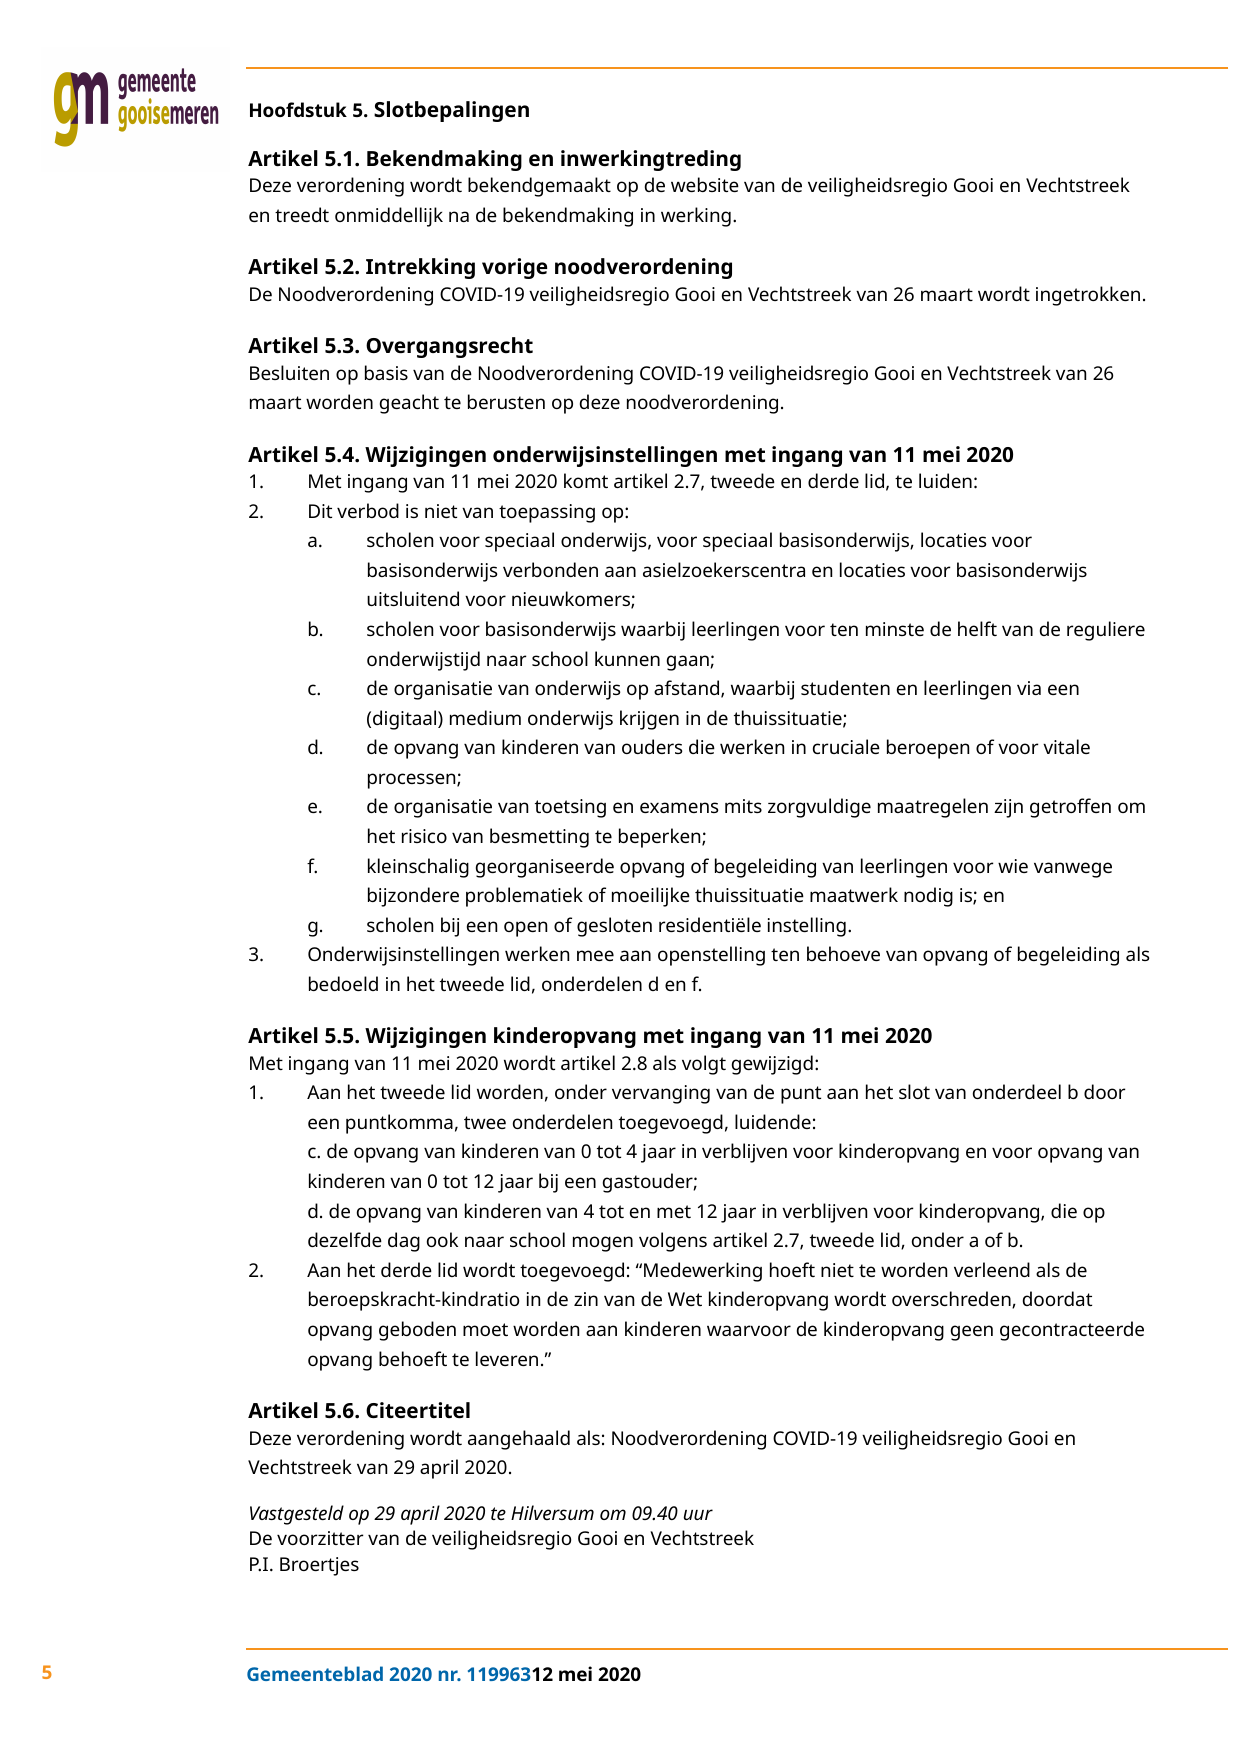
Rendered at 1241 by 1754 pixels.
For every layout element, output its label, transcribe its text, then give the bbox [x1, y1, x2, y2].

list Aan het derde lid wordt toegevoegd: “Medewerking hoeft niet te worden verleend als de beroepskracht-kindratio in de zin van de Wet kinderopvang wordt overschreden, doordat opvang geboden moet worden aan kinderen waarvoor de kinderopvang geen gecontracteerde opvang behoeft te leveren.” [248, 1257, 1152, 1372]
text Artikel 5.6. Citeertitel [248, 1396, 1152, 1425]
list Dit verbod is niet van toepassing op: [248, 498, 1152, 523]
list c. de opvang van kinderen van 0 tot 4 jaar in verblijven voor kinderopvang en voor opvang van kinderen van 0 tot 12 jaar bij een gastouder; [248, 1139, 1152, 1194]
text Artikel 5.5. Wijzigingen kinderopvang met ingang van 11 mei 2020 [248, 1022, 1152, 1050]
text De voorzitter van de veiligheidsregio Gooi en Vechtstreek [248, 1526, 1152, 1551]
text Deze verordening wordt aangehaald als: Noodverordening COVID-19 veiligheidsregio Gooi en Vechtstreek van 29 april 2020. [248, 1425, 1152, 1480]
list scholen bij een open of gesloten residentiële instelling. [307, 912, 1152, 938]
list de organisatie van onderwijs op afstand, waarbij studenten en leerlingen via een (digitaal) medium onderwijs krijgen in de thuissituatie; [307, 675, 1152, 731]
list de opvang van kinderen van ouders die werken in cruciale beroepen of voor vitale processen; [307, 734, 1152, 790]
text Hoofdstuk 5. Slotbepalingen [248, 95, 1152, 123]
list Aan het tweede lid worden, onder vervanging van de punt aan het slot van onderdeel b door een puntkomma, twee onderdelen toegevoegd, luidende: [248, 1079, 1152, 1135]
list scholen voor speciaal onderwijs, voor speciaal basisonderwijs, locaties voor basisonderwijs verbonden aan asielzoekerscentra en locaties voor basisonderwijs uitsluitend voor nieuwkomers; [307, 527, 1152, 612]
list kleinschalig georganiseerde opvang of begeleiding van leerlingen voor wie vanwege bijzondere problematiek of moeilijke thuissituatie maatwerk nodig is; en [307, 853, 1152, 908]
text Met ingang van 11 mei 2020 wordt artikel 2.8 als volgt gewijzigd: [248, 1050, 1152, 1076]
list Onderwijsinstellingen werken mee aan openstelling ten behoeve van opvang of begeleiding als bedoeld in het tweede lid, onderdelen d en f. [248, 942, 1152, 997]
list scholen voor basisonderwijs waarbij leerlingen voor ten minste de helft van de reguliere onderwijstijd naar school kunnen gaan; [307, 616, 1152, 671]
text Artikel 5.3. Overgangsrecht [248, 331, 1152, 360]
text Besluiten op basis van de Noodverordening COVID-19 veiligheidsregio Gooi en Vechtstreek van 26 maart worden geacht te berusten op deze noodverordening. [248, 360, 1152, 415]
text Vastgesteld op 29 april 2020 te Hilversum om 09.40 uur [248, 1500, 1152, 1526]
text Artikel 5.2. Intrekking vorige noodverordening [248, 252, 1152, 281]
text Deze verordening wordt bekendgemaakt op de website van de veiligheidsregio Gooi en Vechtstreek en treedt onmiddellijk na de bekendmaking in werking. [248, 172, 1152, 228]
text Artikel 5.4. Wijzigingen onderwijsinstellingen met ingang van 11 mei 2020 [248, 440, 1152, 468]
text P.I. Broertjes [248, 1551, 1152, 1577]
list de organisatie van toetsing en examens mits zorgvuldige maatregelen zijn getroffen om het risico van besmetting te beperken; [307, 794, 1152, 849]
text De Noodverordening COVID-19 veiligheidsregio Gooi en Vechtstreek van 26 maart wordt ingetrokken. [248, 281, 1152, 307]
text Artikel 5.1. Bekendmaking en inwerkingtreding [248, 144, 1152, 172]
picture [41, 47, 231, 172]
list d. de opvang van kinderen van 4 tot en met 12 jaar in verblijven voor kinderopvang, die op dezelfde dag ook naar school mogen volgens artikel 2.7, tweede lid, onder a of b. [248, 1198, 1152, 1253]
list Met ingang van 11 mei 2020 komt artikel 2.7, tweede en derde lid, te luiden: [248, 468, 1152, 494]
